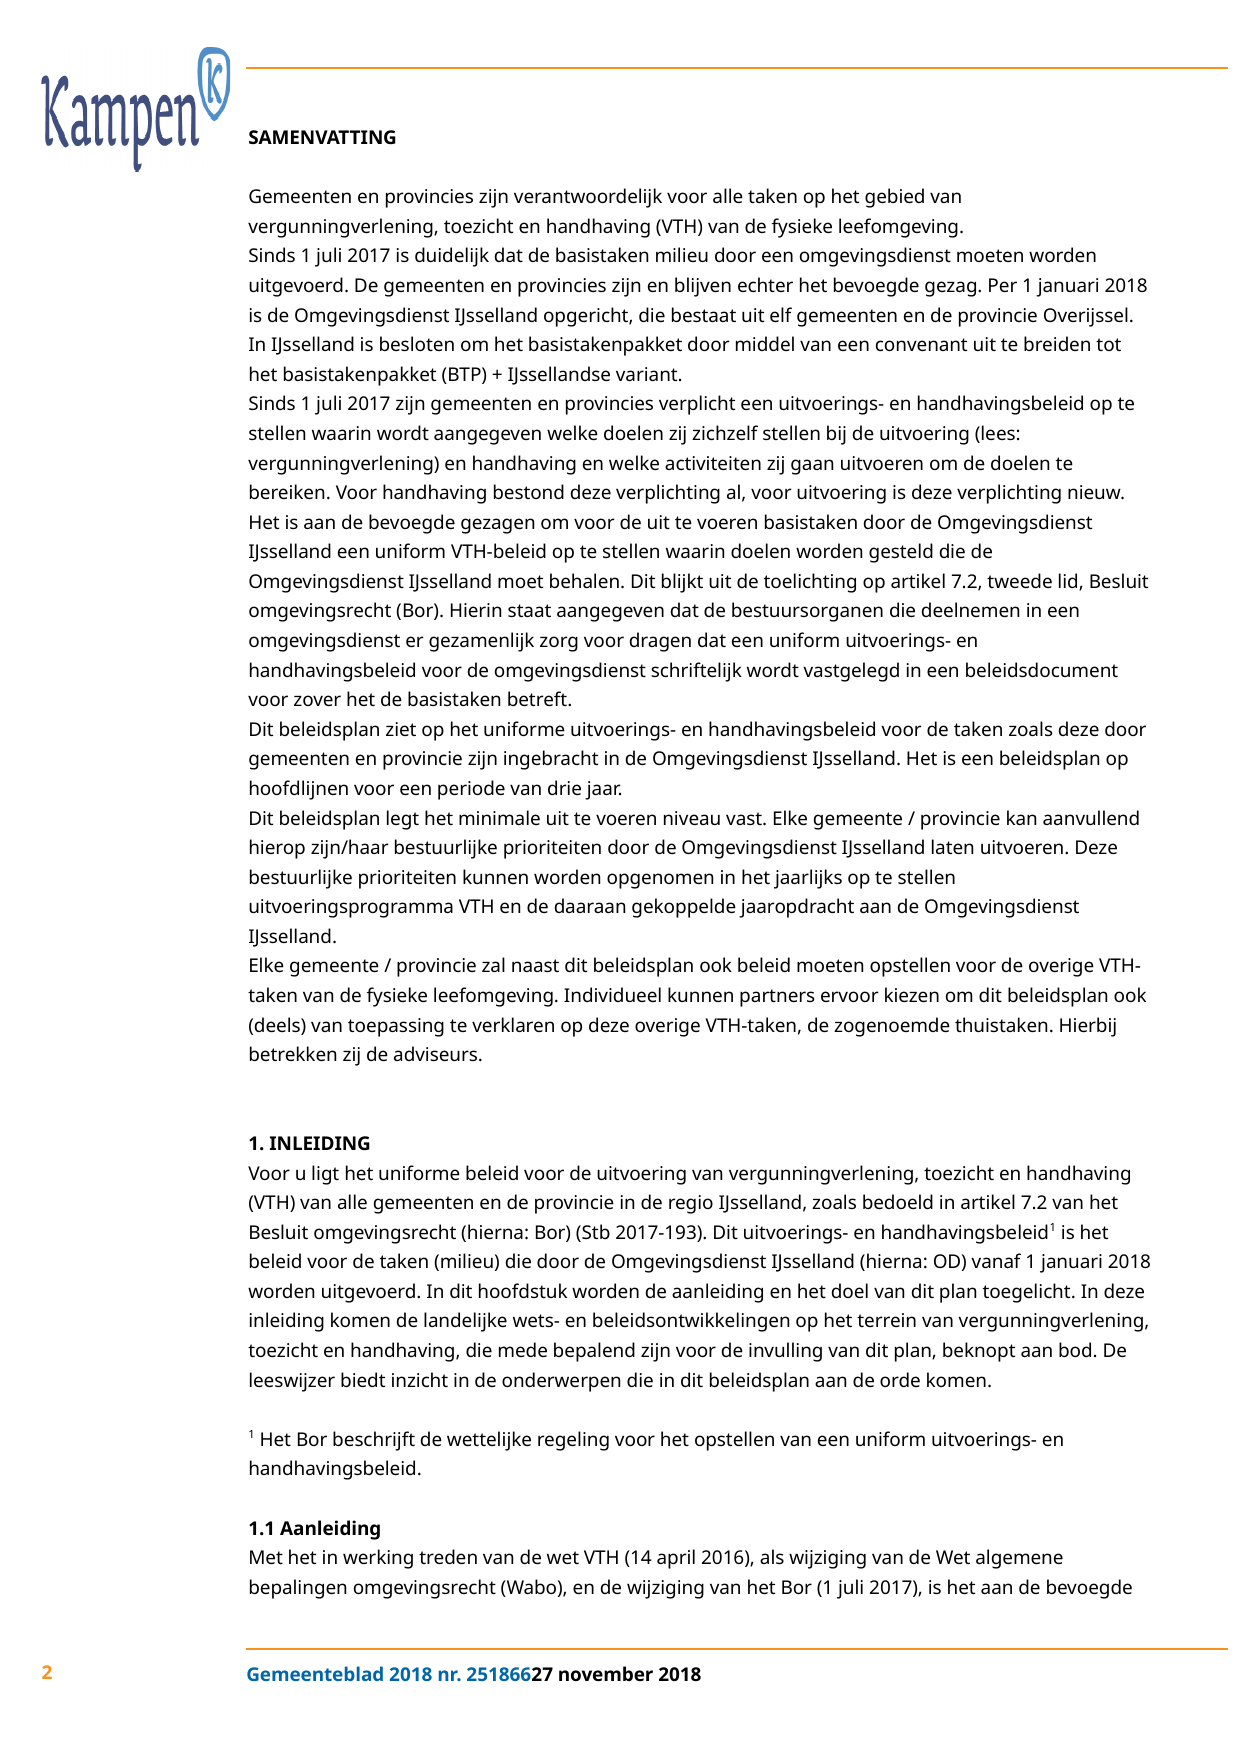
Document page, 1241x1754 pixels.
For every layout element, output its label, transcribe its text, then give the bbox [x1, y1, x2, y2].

text Voor u ligt het uniforme beleid voor de uitvoering van vergunningverlening, toezicht en handhaving (VTH) van alle gemeenten en de provincie in de regio IJsselland, zoals bedoeld in artikel 7.2 van het Besluit omgevingsrecht (hierna: Bor) (Stb 2017-193). Dit uitvoerings- en handhavingsbeleid1 is het beleid voor de taken (milieu) die door de Omgevingsdienst IJsselland (hierna: OD) vanaf 1 januari 2018 worden uitgevoerd. In dit hoofdstuk worden de aanleiding en het doel van dit plan toegelicht. In deze inleiding komen de landelijke wets- en beleidsontwikkelingen op het terrein van vergunningverlening, toezicht en handhaving, die mede bepalend zijn voor de invulling van dit plan, beknopt aan bod. De leeswijzer biedt inzicht in de onderwerpen die in dit beleidsplan aan de orde komen. [248, 1160, 1152, 1393]
text Met het in werking treden van de wet VTH (14 april 2016), als wijziging van de Wet algemene bepalingen omgevingsrecht (Wabo), en de wijziging van het Bor (1 juli 2017), is het aan de bevoegde [248, 1544, 1152, 1600]
text 1 Het Bor beschrijft de wettelijke regeling voor het opstellen van een uniform uitvoerings- en handhavingsbeleid. [248, 1426, 1152, 1481]
text Het is aan de bevoegde gezagen om voor de uit te voeren basistaken door de Omgevingsdienst IJsselland een uniform VTH-beleid op te stellen waarin doelen worden gesteld die de Omgevingsdienst IJsselland moet behalen. Dit blijkt uit de toelichting op artikel 7.2, tweede lid, Besluit omgevingsrecht (Bor). Hierin staat aangegeven dat de bestuursorganen die deelnemen in een omgevingsdienst er gezamenlijk zorg voor dragen dat een uniform uitvoerings- en handhavingsbeleid voor de omgevingsdienst schriftelijk wordt vastgelegd in een beleidsdocument voor zover het de basistaken betreft. [248, 509, 1152, 712]
text Gemeenten en provincies zijn verantwoordelijk voor alle taken op het gebied van vergunningverlening, toezicht en handhaving (VTH) van de fysieke leefomgeving. [248, 183, 1152, 239]
text Dit beleidsplan legt het minimale uit te voeren niveau vast. Elke gemeente / provincie kan aanvullend hierop zijn/haar bestuurlijke prioriteiten door de Omgevingsdienst IJsselland laten uitvoeren. Deze bestuurlijke prioriteiten kunnen worden opgenomen in het jaarlijks op te stellen uitvoeringsprogramma VTH en de daaraan gekoppelde jaaropdracht aan de Omgevingsdienst IJsselland. [248, 805, 1152, 949]
text 1. INLEIDING [248, 1130, 1152, 1156]
text Dit beleidsplan ziet op het uniforme uitvoerings- en handhavingsbeleid voor de taken zoals deze door gemeenten en provincie zijn ingebracht in de Omgevingsdienst IJsselland. Het is een beleidsplan op hoofdlijnen voor een periode van drie jaar. [248, 716, 1152, 801]
text SAMENVATTING [248, 124, 1152, 150]
picture [41, 47, 231, 172]
text Elke gemeente / provincie zal naast dit beleidsplan ook beleid moeten opstellen voor de overige VTH-taken van de fysieke leefomgeving. Individueel kunnen partners ervoor kiezen om dit beleidsplan ook (deels) van toepassing te verklaren op deze overige VTH-taken, de zogenoemde thuistaken. Hierbij betrekken zij de adviseurs. [248, 953, 1152, 1067]
text 1.1 Aanleiding [248, 1515, 1152, 1541]
text Sinds 1 juli 2017 is duidelijk dat de basistaken milieu door een omgevingsdienst moeten worden uitgevoerd. De gemeenten en provincies zijn en blijven echter het bevoegde gezag. Per 1 januari 2018 is de Omgevingsdienst IJsselland opgericht, die bestaat uit elf gemeenten en de provincie Overijssel. In IJsselland is besloten om het basistakenpakket door middel van een convenant uit te breiden tot het basistakenpakket (BTP) + IJssellandse variant. [248, 243, 1152, 387]
text Sinds 1 juli 2017 zijn gemeenten en provincies verplicht een uitvoerings- en handhavingsbeleid op te stellen waarin wordt aangegeven welke doelen zij zichzelf stellen bij de uitvoering (lees: vergunningverlening) en handhaving en welke activiteiten zij gaan uitvoeren om de doelen te bereiken. Voor handhaving bestond deze verplichting al, voor uitvoering is deze verplichting nieuw. [248, 391, 1152, 505]
